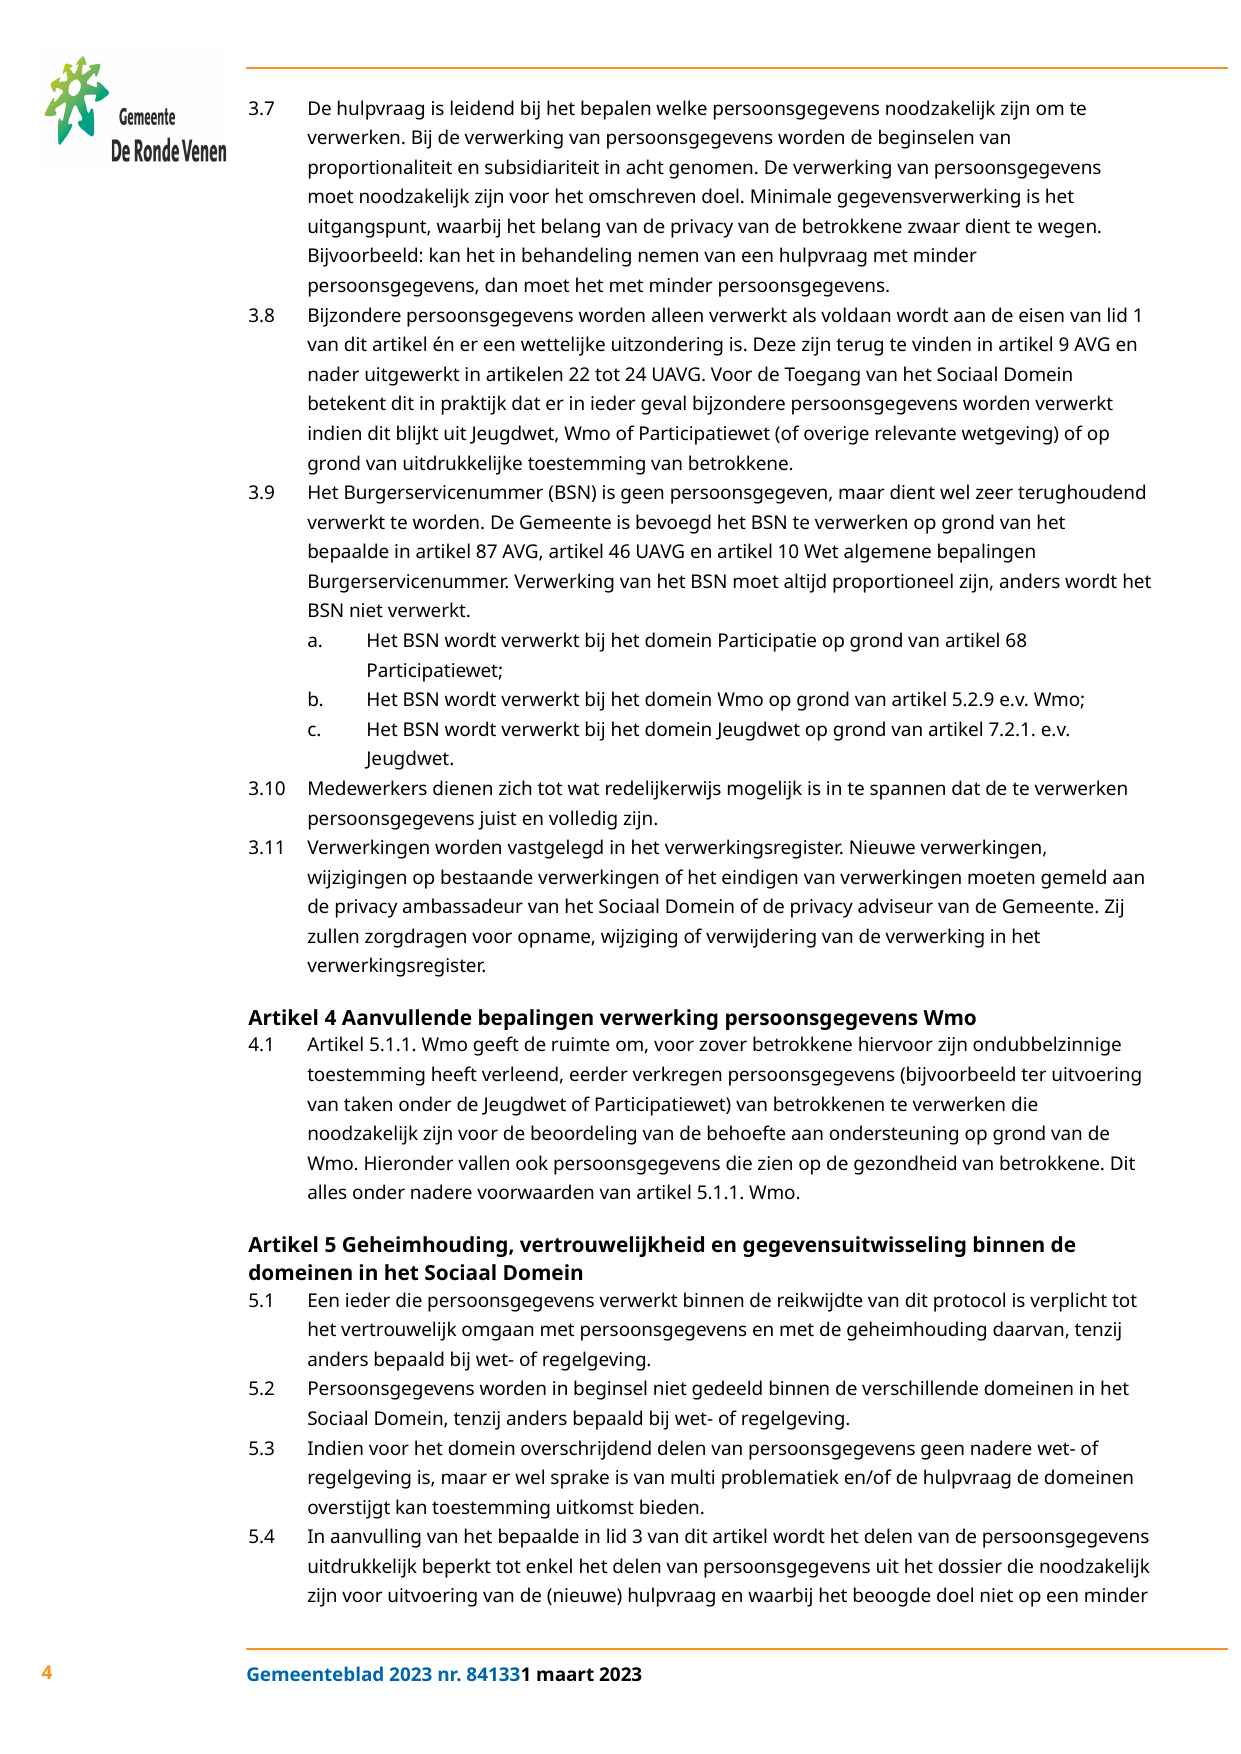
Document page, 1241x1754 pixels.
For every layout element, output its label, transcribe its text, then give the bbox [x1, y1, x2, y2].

list Het BSN wordt verwerkt bij het domein Participatie op grond van artikel 68 Participatiewet; [307, 627, 1152, 683]
text Artikel 5 Geheimhouding, vertrouwelijkheid en gegevensuitwisseling binnen de domeinen in het Sociaal Domein [248, 1230, 1152, 1287]
list In aanvulling van het bepaalde in lid 3 van dit artikel wordt het delen van de persoonsgegevens uitdrukkelijk beperkt tot enkel het delen van persoonsgegevens uit het dossier die noodzakelijk zijn voor uitvoering van de (nieuwe) hulpvraag en waarbij het beoogde doel niet op een minder [248, 1523, 1152, 1608]
list Bijzondere persoonsgegevens worden alleen verwerkt als voldaan wordt aan de eisen van lid 1 van dit artikel én er een wettelijke uitzondering is. Deze zijn terug te vinden in artikel 9 AVG en nader uitgewerkt in artikelen 22 tot 24 UAVG. Voor de Toegang van het Sociaal Domein betekent dit in praktijk dat er in ieder geval bijzondere persoonsgegevens worden verwerkt indien dit blijkt uit Jeugdwet, Wmo of Participatiewet (of overige relevante wetgeving) of op grond van uitdrukkelijke toestemming van betrokkene. [248, 302, 1152, 476]
list Indien voor het domein overschrijdend delen van persoonsgegevens geen nadere wet- of regelgeving is, maar er wel sprake is van multi problematiek en/of de hulpvraag de domeinen overstijgt kan toestemming uitkomst bieden. [248, 1435, 1152, 1519]
text Artikel 4 Aanvullende bepalingen verwerking persoonsgegevens Wmo [248, 1003, 1152, 1032]
picture [41, 47, 231, 172]
list Het BSN wordt verwerkt bij het domein Jeugdwet op grond van artikel 7.2.1. e.v. Jeugdwet. [307, 716, 1152, 771]
list Verwerkingen worden vastgelegd in het verwerkingsregister. Nieuwe verwerkingen, wijzigingen op bestaande verwerkingen of het eindigen van verwerkingen moeten gemeld aan de privacy ambassadeur van het Sociaal Domein of de privacy adviseur van de Gemeente. Zij zullen zorgdragen voor opname, wijziging of verwijdering van de verwerking in het verwerkingsregister. [248, 834, 1152, 978]
list Het BSN wordt verwerkt bij het domein Wmo op grond van artikel 5.2.9 e.v. Wmo; [307, 686, 1152, 712]
list Persoonsgegevens worden in beginsel niet gedeeld binnen de verschillende domeinen in het Sociaal Domein, tenzij anders bepaald bij wet- of regelgeving. [248, 1376, 1152, 1431]
list Het Burgerservicenummer (BSN) is geen persoonsgegeven, maar dient wel zeer terughoudend verwerkt te worden. De Gemeente is bevoegd het BSN te verwerken op grond van het bepaalde in artikel 87 AVG, artikel 46 UAVG en artikel 10 Wet algemene bepalingen Burgerservicenummer. Verwerking van het BSN moet altijd proportioneel zijn, anders wordt het BSN niet verwerkt. [248, 479, 1152, 623]
list Artikel 5.1.1. Wmo geeft de ruimte om, voor zover betrokkene hiervoor zijn ondubbelzinnige toestemming heeft verleend, eerder verkregen persoonsgegevens (bijvoorbeeld ter uitvoering van taken onder de Jeugdwet of Participatiewet) van betrokkenen te verwerken die noodzakelijk zijn voor de beoordeling van de behoefte aan ondersteuning op grond van de Wmo. Hieronder vallen ook persoonsgegevens die zien op de gezondheid van betrokkene. Dit alles onder nadere voorwaarden van artikel 5.1.1. Wmo. [248, 1032, 1152, 1205]
list Medewerkers dienen zich tot wat redelijkerwijs mogelijk is in te spannen dat de te verwerken persoonsgegevens juist en volledig zijn. [248, 775, 1152, 831]
list Een ieder die persoonsgegevens verwerkt binnen de reikwijdte van dit protocol is verplicht tot het vertrouwelijk omgaan met persoonsgegevens en met de geheimhouding daarvan, tenzij anders bepaald bij wet- of regelgeving. [248, 1287, 1152, 1372]
list De hulpvraag is leidend bij het bepalen welke persoonsgegevens noodzakelijk zijn om te verwerken. Bij de verwerking van persoonsgegevens worden de beginselen van proportionaliteit en subsidiariteit in acht genomen. De verwerking van persoonsgegevens moet noodzakelijk zijn voor het omschreven doel. Minimale gegevensverwerking is het uitgangspunt, waarbij het belang van de privacy van de betrokkene zwaar dient te wegen. Bijvoorbeeld: kan het in behandeling nemen van een hulpvraag met minder persoonsgegevens, dan moet het met minder persoonsgegevens. [248, 95, 1152, 298]
